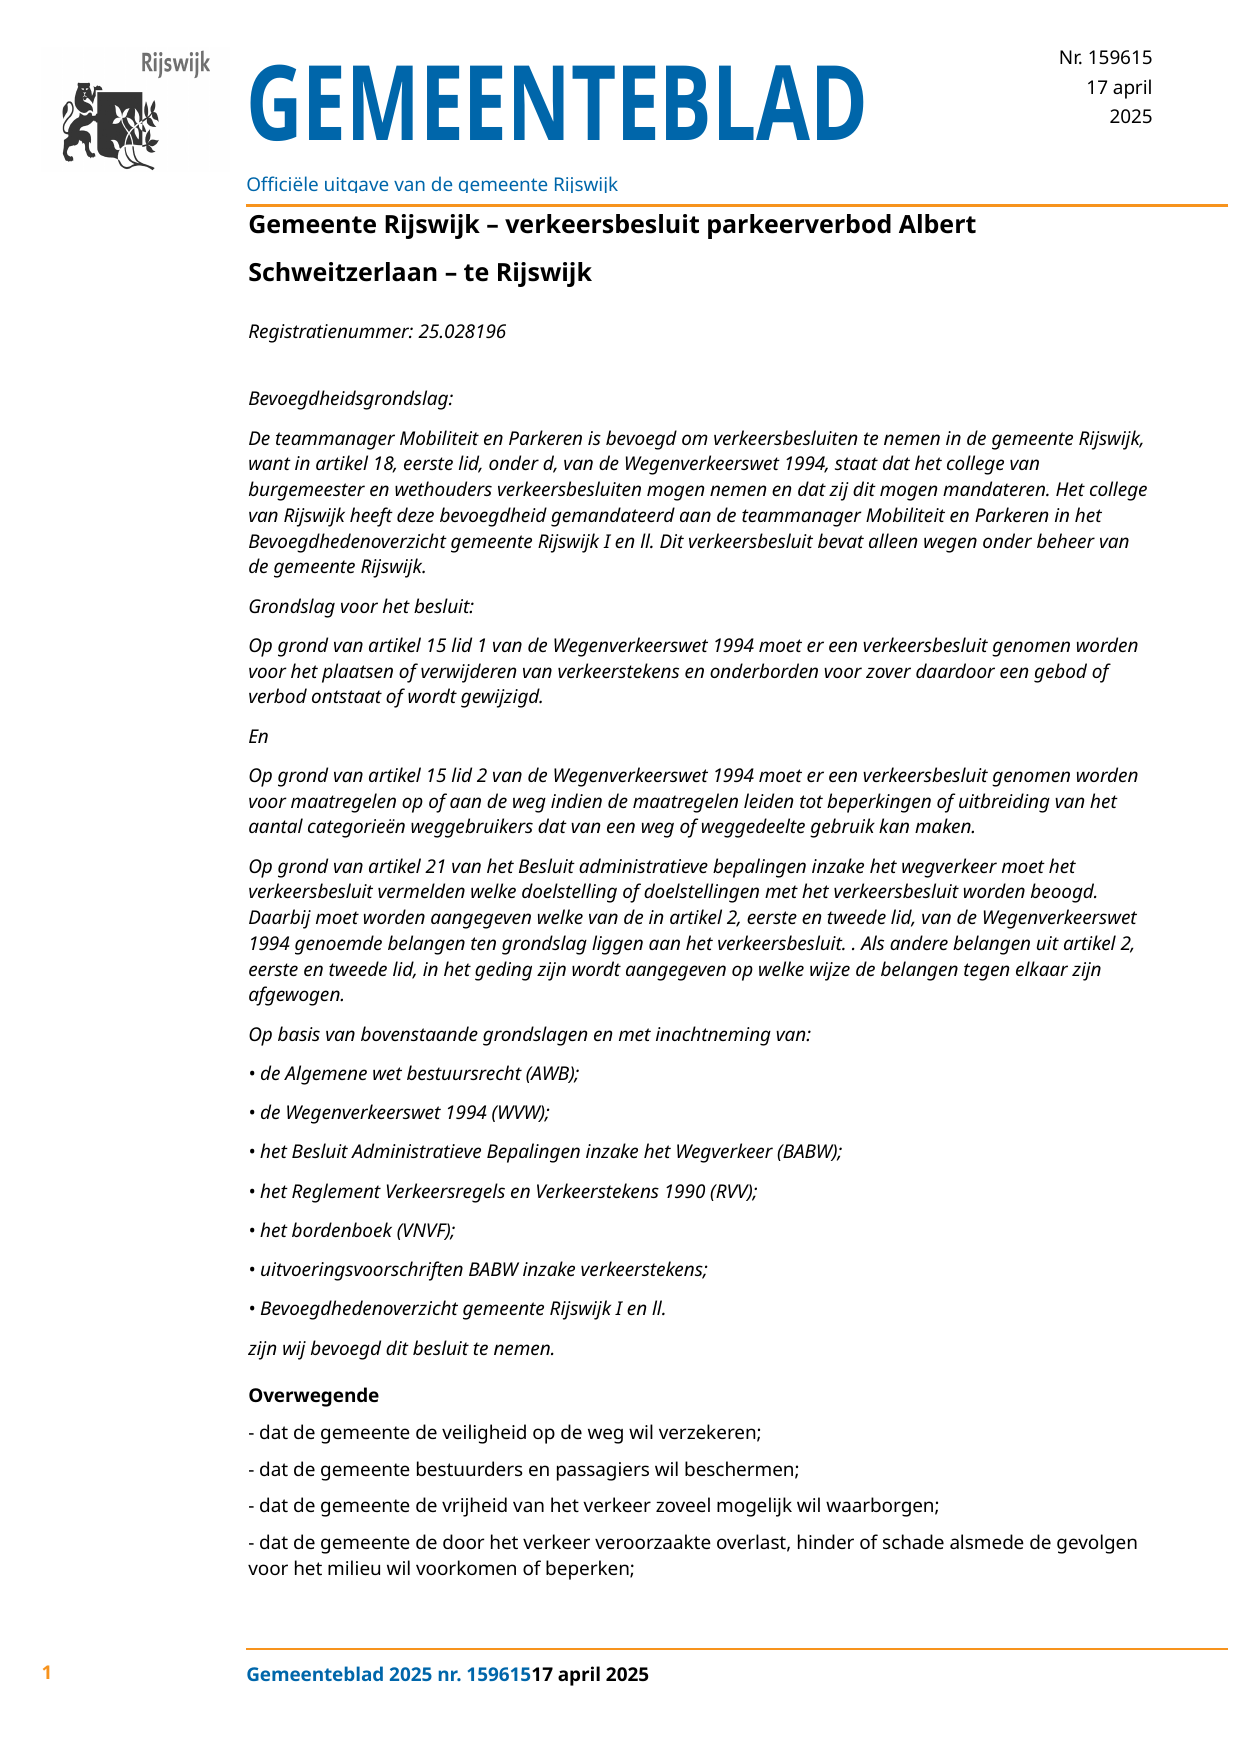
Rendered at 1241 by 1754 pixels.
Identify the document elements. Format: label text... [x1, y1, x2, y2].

text Op grond van artikel 15 lid 2 van de Wegenverkeerswet 1994 moet er een verkeersbesluit genomen worden voor maatregelen op of aan de weg indien de maatregelen leiden tot beperkingen of uitbreiding van het aantal categorieën weggebruikers dat van een weg of weggedeelte gebruik kan maken. [248, 762, 1152, 839]
text • het Besluit Administratieve Bepalingen inzake het Wegverkeer (BABW); [248, 1138, 1152, 1164]
text Grondslag voor het besluit: [248, 593, 1152, 618]
text • Bevoegdhedenoverzicht gemeente Rijswijk I en ll. [248, 1296, 1152, 1321]
text • uitvoeringsvoorschriften BABW inzake verkeerstekens; [248, 1256, 1152, 1282]
text Bevoegdheidsgrondslag: [248, 386, 1152, 411]
text - dat de gemeente de vrijheid van het verkeer zoveel mogelijk wil waarborgen; [248, 1492, 1152, 1518]
text • het Reglement Verkeersregels en Verkeerstekens 1990 (RVV); [248, 1178, 1152, 1203]
text Op grond van artikel 21 van het Besluit administratieve bepalingen inzake het wegverkeer moet het verkeersbesluit vermelden welke doelstelling of doelstellingen met het verkeersbesluit worden beoogd. Daarbij moet worden aangegeven welke van de in artikel 2, eerste en tweede lid, van de Wegenverkeerswet 1994 genoemde belangen ten grondslag liggen aan het verkeersbesluit. . Als andere belangen uit artikel 2, eerste en tweede lid, in het geding zijn wordt aangegeven op welke wijze de belangen tegen elkaar zijn afgewogen. [248, 853, 1152, 1007]
picture [41, 47, 231, 172]
text - dat de gemeente de door het verkeer veroorzaakte overlast, hinder of schade alsmede de gevolgen voor het milieu wil voorkomen of beperken; [248, 1529, 1152, 1581]
text Op grond van artikel 15 lid 1 van de Wegenverkeerswet 1994 moet er een verkeersbesluit genomen worden voor het plaatsen of verwijderen van verkeerstekens en onderborden voor zover daardoor een gebod of verbod ontstaat of wordt gewijzigd. [248, 632, 1152, 709]
text Gemeente Rijswijk – verkeersbesluit parkeerverbod Albert Schweitzerlaan – te Rijswijk [248, 207, 1152, 288]
text • de Wegenverkeerswet 1994 (WVW); [248, 1099, 1152, 1125]
text En [248, 723, 1152, 748]
text - dat de gemeente de veiligheid op de weg wil verzekeren; [248, 1419, 1152, 1445]
text Registratienummer: 25.028196 [248, 318, 1152, 344]
text zijn wij bevoegd dit besluit te nemen. [248, 1335, 1152, 1361]
text Overwegende [248, 1382, 1152, 1408]
text • de Algemene wet bestuursrecht (AWB); [248, 1060, 1152, 1086]
text - dat de gemeente bestuurders en passagiers wil beschermen; [248, 1456, 1152, 1482]
text • het bordenboek (VNVF); [248, 1217, 1152, 1243]
text De teammanager Mobiliteit en Parkeren is bevoegd om verkeersbesluiten te nemen in de gemeente Rijswijk, want in artikel 18, eerste lid, onder d, van de Wegenverkeerswet 1994, staat dat het college van burgemeester en wethouders verkeersbesluiten mogen nemen en dat zij dit mogen mandateren. Het college van Rijswijk heeft deze bevoegdheid gemandateerd aan de teammanager Mobiliteit en Parkeren in het Bevoegdhedenoverzicht gemeente Rijswijk I en ll. Dit verkeersbesluit bevat alleen wegen onder beheer van de gemeente Rijswijk. [248, 425, 1152, 579]
text Op basis van bovenstaande grondslagen en met inachtneming van: [248, 1021, 1152, 1046]
